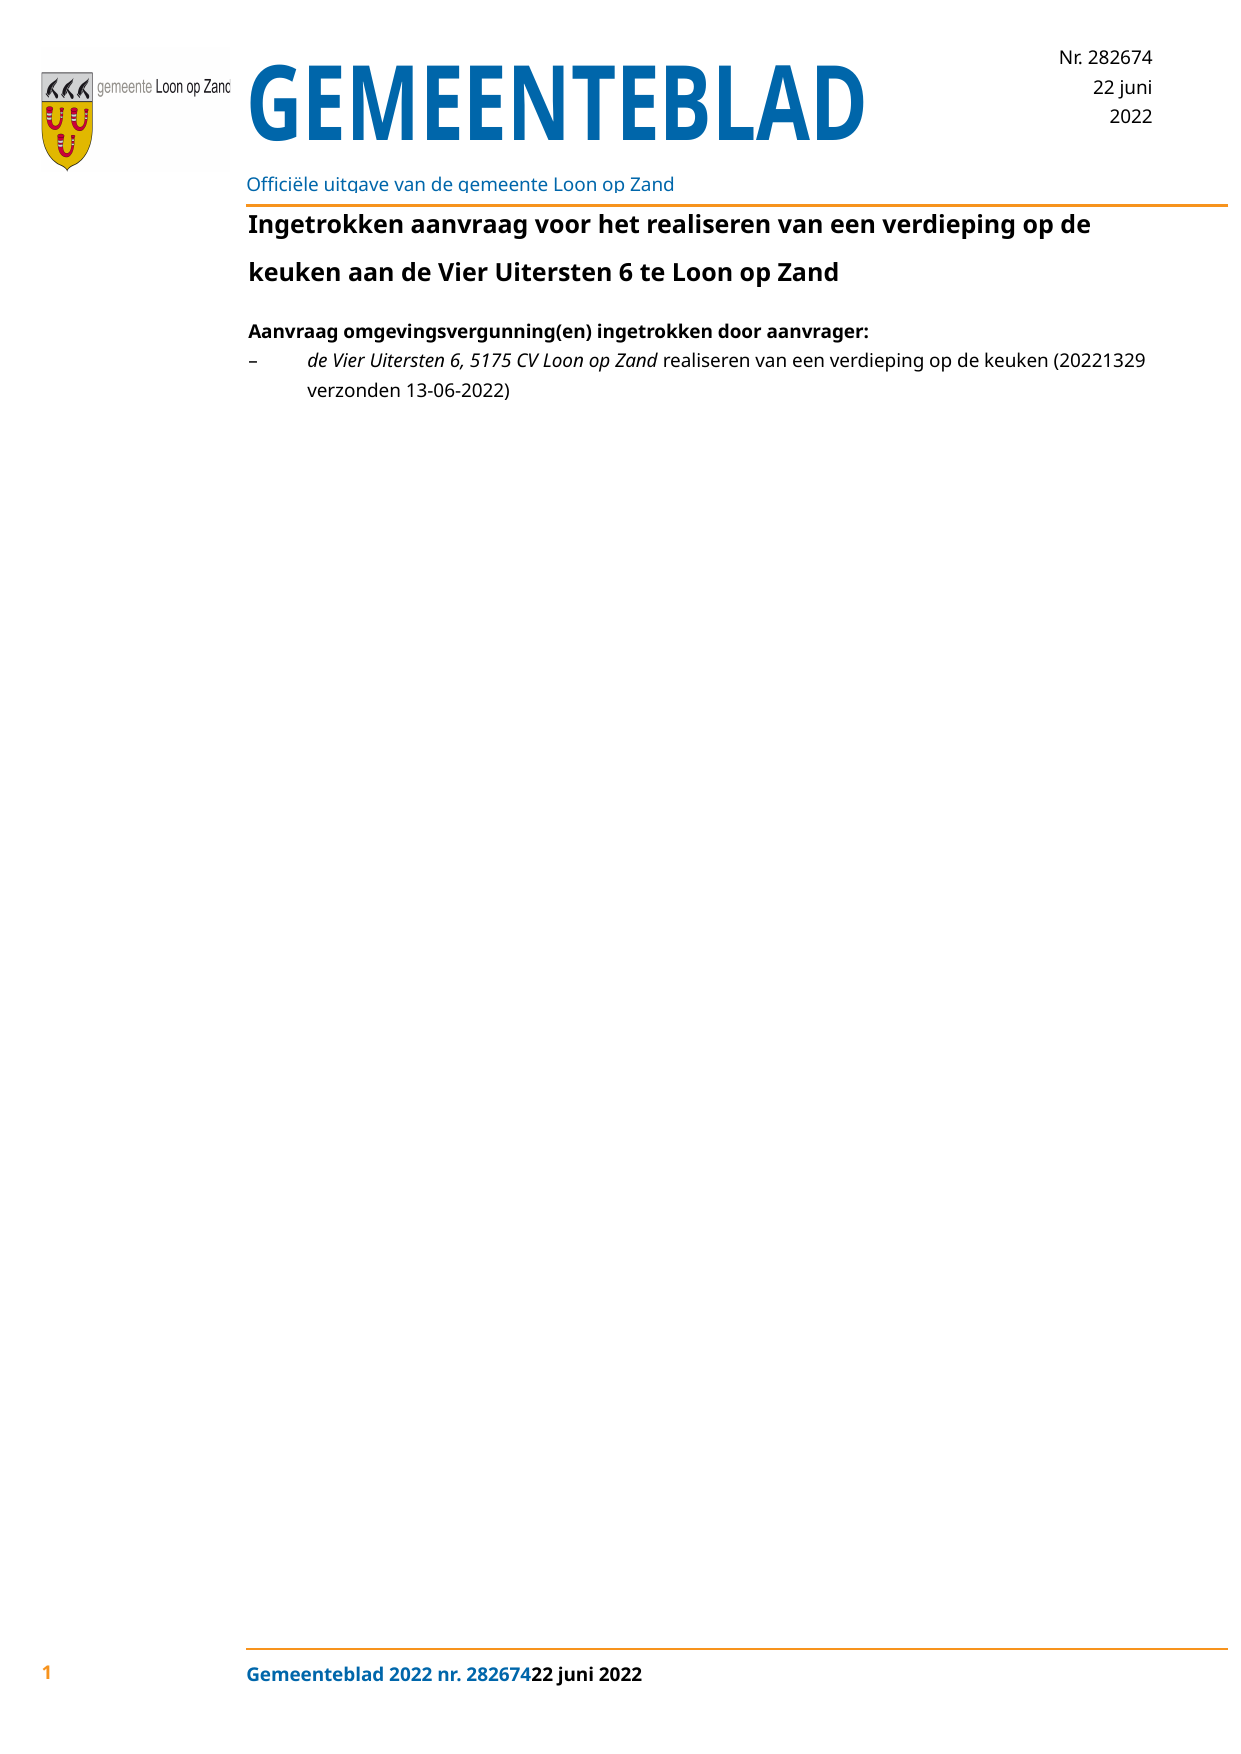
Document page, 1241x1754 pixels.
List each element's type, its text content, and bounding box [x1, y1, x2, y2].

list de Vier Uitersten 6, 5175 CV Loon op Zand realiseren van een verdieping op de keuken (20221329 verzonden 13-06-2022) [248, 347, 1152, 403]
text Ingetrokken aanvraag voor het realiseren van een verdieping op de keuken aan de Vier Uitersten 6 te Loon op Zand [248, 207, 1152, 288]
picture [41, 47, 231, 172]
text Aanvraag omgevingsvergunning(en) ingetrokken door aanvrager: [248, 318, 1152, 344]
